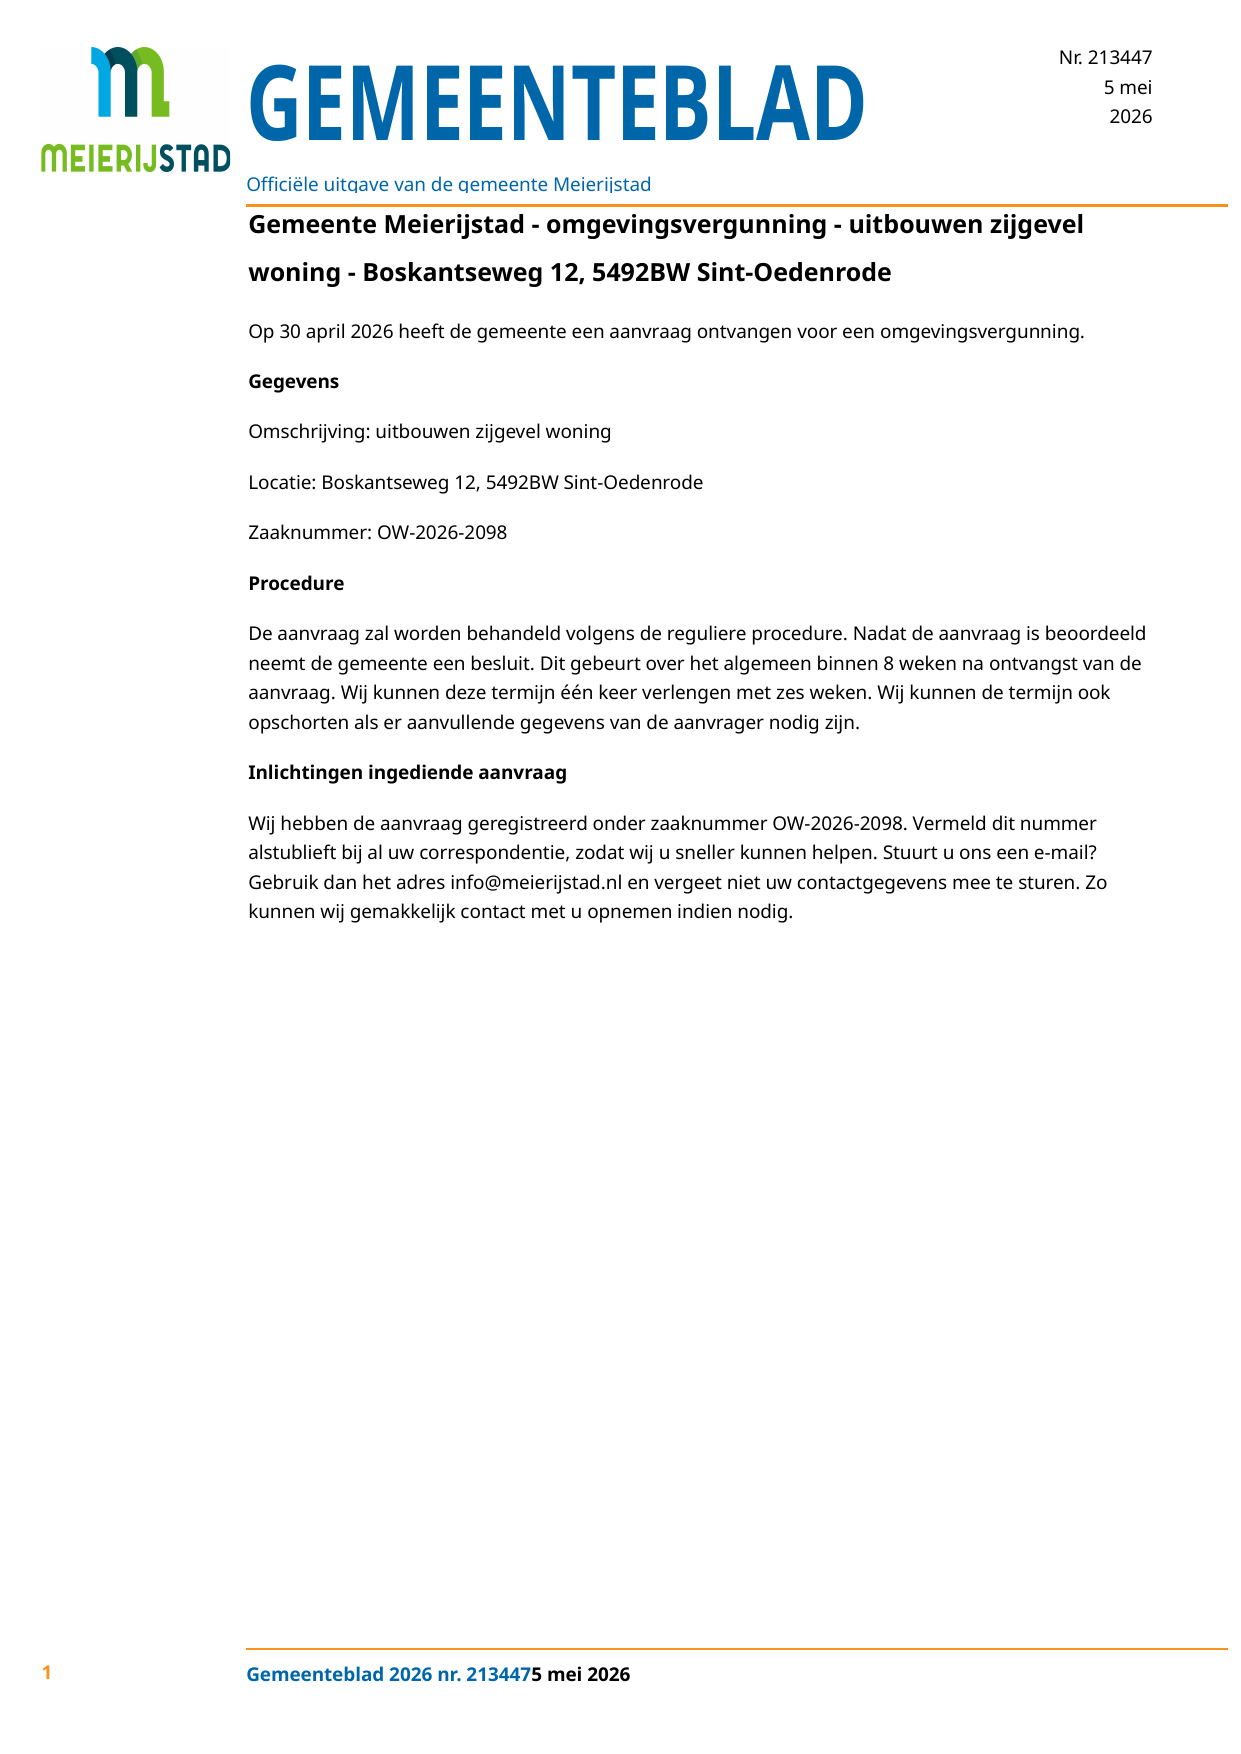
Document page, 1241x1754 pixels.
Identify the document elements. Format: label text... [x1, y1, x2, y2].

text De aanvraag zal worden behandeld volgens de reguliere procedure. Nadat de aanvraag is beoordeeld neemt de gemeente een besluit. Dit gebeurt over het algemeen binnen 8 weken na ontvangst van de aanvraag. Wij kunnen deze termijn één keer verlengen met zes weken. Wij kunnen de termijn ook opschorten als er aanvullende gegevens van de aanvrager nodig zijn. [248, 620, 1152, 735]
picture [41, 47, 231, 172]
text Inlichtingen ingediende aanvraag [248, 759, 1152, 785]
text Gemeente Meierijstad - omgevingsvergunning - uitbouwen zijgevel woning - Boskantseweg 12, 5492BW Sint-Oedenrode [248, 207, 1152, 288]
text Wij hebben de aanvraag geregistreerd onder zaaknummer OW-2026-2098. Vermeld dit nummer alstublieft bij al uw correspondentie, zodat wij u sneller kunnen helpen. Stuurt u ons een e-mail? Gebruik dan het adres info@meierijstad.nl en vergeet niet uw contactgegevens mee te sturen. Zo kunnen wij gemakkelijk contact met u opnemen indien nodig. [248, 810, 1152, 924]
text Gegevens [248, 368, 1152, 394]
text Procedure [248, 570, 1152, 596]
text Op 30 april 2026 heeft de gemeente een aanvraag ontvangen voor een omgevingsvergunning. [248, 318, 1152, 344]
text Locatie: Boskantseweg 12, 5492BW Sint-Oedenrode [248, 469, 1152, 495]
text Zaaknummer: OW-2026-2098 [248, 519, 1152, 545]
text Omschrijving: uitbouwen zijgevel woning [248, 419, 1152, 444]
